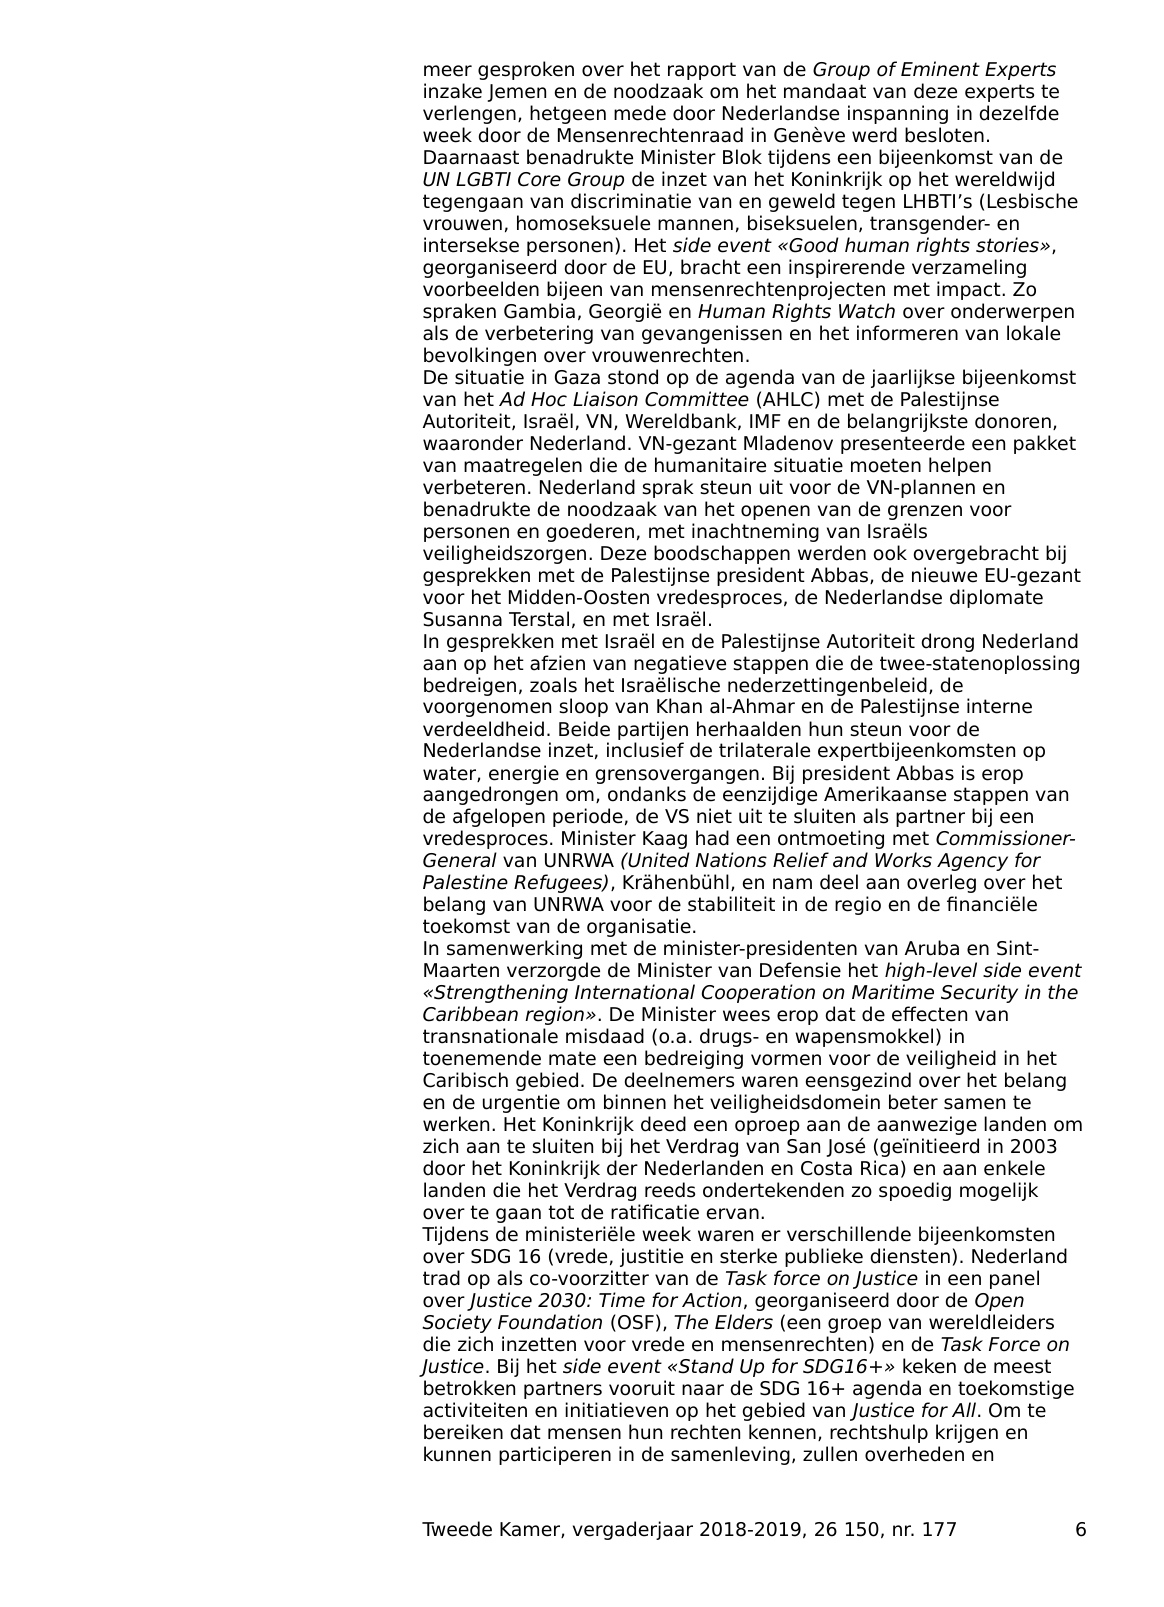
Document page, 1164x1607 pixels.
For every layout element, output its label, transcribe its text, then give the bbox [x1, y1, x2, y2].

text De situatie in Gaza stond op de agenda van de jaarlijkse bijeenkomst van het Ad Hoc Liaison Committee (AHLC) met de Palestijnse Autoriteit, Israël, VN, Wereldbank, IMF en de belangrijkste donoren, waaronder Nederland. VN-gezant Mladenov presenteerde een pakket van maatregelen die de humanitaire situatie moeten helpen verbeteren. Nederland sprak steun uit voor de VN-plannen en benadrukte de noodzaak van het openen van de grenzen voor personen en goederen, met inachtneming van Israëls veiligheidszorgen. Deze boodschappen werden ook overgebracht bij gesprekken met de Palestijnse president Abbas, de nieuwe EU-gezant voor het Midden-Oosten vredesproces, de Nederlandse diplomate Susanna Terstal, en met Israël. [422, 367, 1087, 631]
text In gesprekken met Israël en de Palestijnse Autoriteit drong Nederland aan op het afzien van negatieve stappen die de twee-statenoplossing bedreigen, zoals het Israëlische nederzettingenbeleid, de voorgenomen sloop van Khan al-Ahmar en de Palestijnse interne verdeeldheid. Beide partijen herhaalden hun steun voor de Nederlandse inzet, inclusief de trilaterale expertbijeenkomsten op water, energie en grensovergangen. Bij president Abbas is erop aangedrongen om, ondanks de eenzijdige Amerikaanse stappen van de afgelopen periode, de VS niet uit te sluiten als partner bij een vredesproces. Minister Kaag had een ontmoeting met Commissioner-General van UNRWA (United Nations Relief and Works Agency for Palestine Refugees), Krähenbühl, en nam deel aan overleg over het belang van UNRWA voor de stabiliteit in de regio en de financiële toekomst van de organisatie. [422, 631, 1087, 938]
text In samenwerking met de minister-presidenten van Aruba en Sint-Maarten verzorgde de Minister van Defensie het high-level side event «Strengthening International Cooperation on Maritime Security in the Caribbean region». De Minister wees erop dat de effecten van transnationale misdaad (o.a. drugs- en wapensmokkel) in toenemende mate een bedreiging vormen voor de veiligheid in het Caribisch gebied. De deelnemers waren eensgezind over het belang en de urgentie om binnen het veiligheidsdomein beter samen te werken. Het Koninkrijk deed een oproep aan de aanwezige landen om zich aan te sluiten bij het Verdrag van San José (geïnitieerd in 2003 door het Koninkrijk der Nederlanden en Costa Rica) en aan enkele landen die het Verdrag reeds ondertekenden zo spoedig mogelijk over te gaan tot de ratificatie ervan. [422, 938, 1087, 1224]
text meer gesproken over het rapport van de Group of Eminent Experts inzake Jemen en de noodzaak om het mandaat van deze experts te verlengen, hetgeen mede door Nederlandse inspanning in dezelfde week door de Mensenrechtenraad in Genève werd besloten. Daarnaast benadrukte Minister Blok tijdens een bijeenkomst van de UN LGBTI Core Group de inzet van het Koninkrijk op het wereldwijd tegengaan van discriminatie van en geweld tegen LHBTI’s (Lesbische vrouwen, homoseksuele mannen, biseksuelen, transgender- en intersekse personen). Het side event «Good human rights stories», georganiseerd door de EU, bracht een inspirerende verzameling voorbeelden bijeen van mensenrechtenprojecten met impact. Zo spraken Gambia, Georgië en Human Rights Watch over onderwerpen als de verbetering van gevangenissen en het informeren van lokale bevolkingen over vrouwenrechten. [422, 59, 1087, 367]
text Tijdens de ministeriële week waren er verschillende bijeenkomsten over SDG 16 (vrede, justitie en sterke publieke diensten). Nederland trad op als co-voorzitter van de Task force on Justice in een panel over Justice 2030: Time for Action, georganiseerd door de Open Society Foundation (OSF), The Elders (een groep van wereldleiders die zich inzetten voor vrede en mensenrechten) en de Task Force on Justice. Bij het side event «Stand Up for SDG16+» keken de meest betrokken partners vooruit naar de SDG 16+ agenda en toekomstige activiteiten en initiatieven op het gebied van Justice for All. Om te bereiken dat mensen hun rechten kennen, rechtshulp krijgen en kunnen participeren in de samenleving, zullen overheden en [422, 1224, 1087, 1466]
